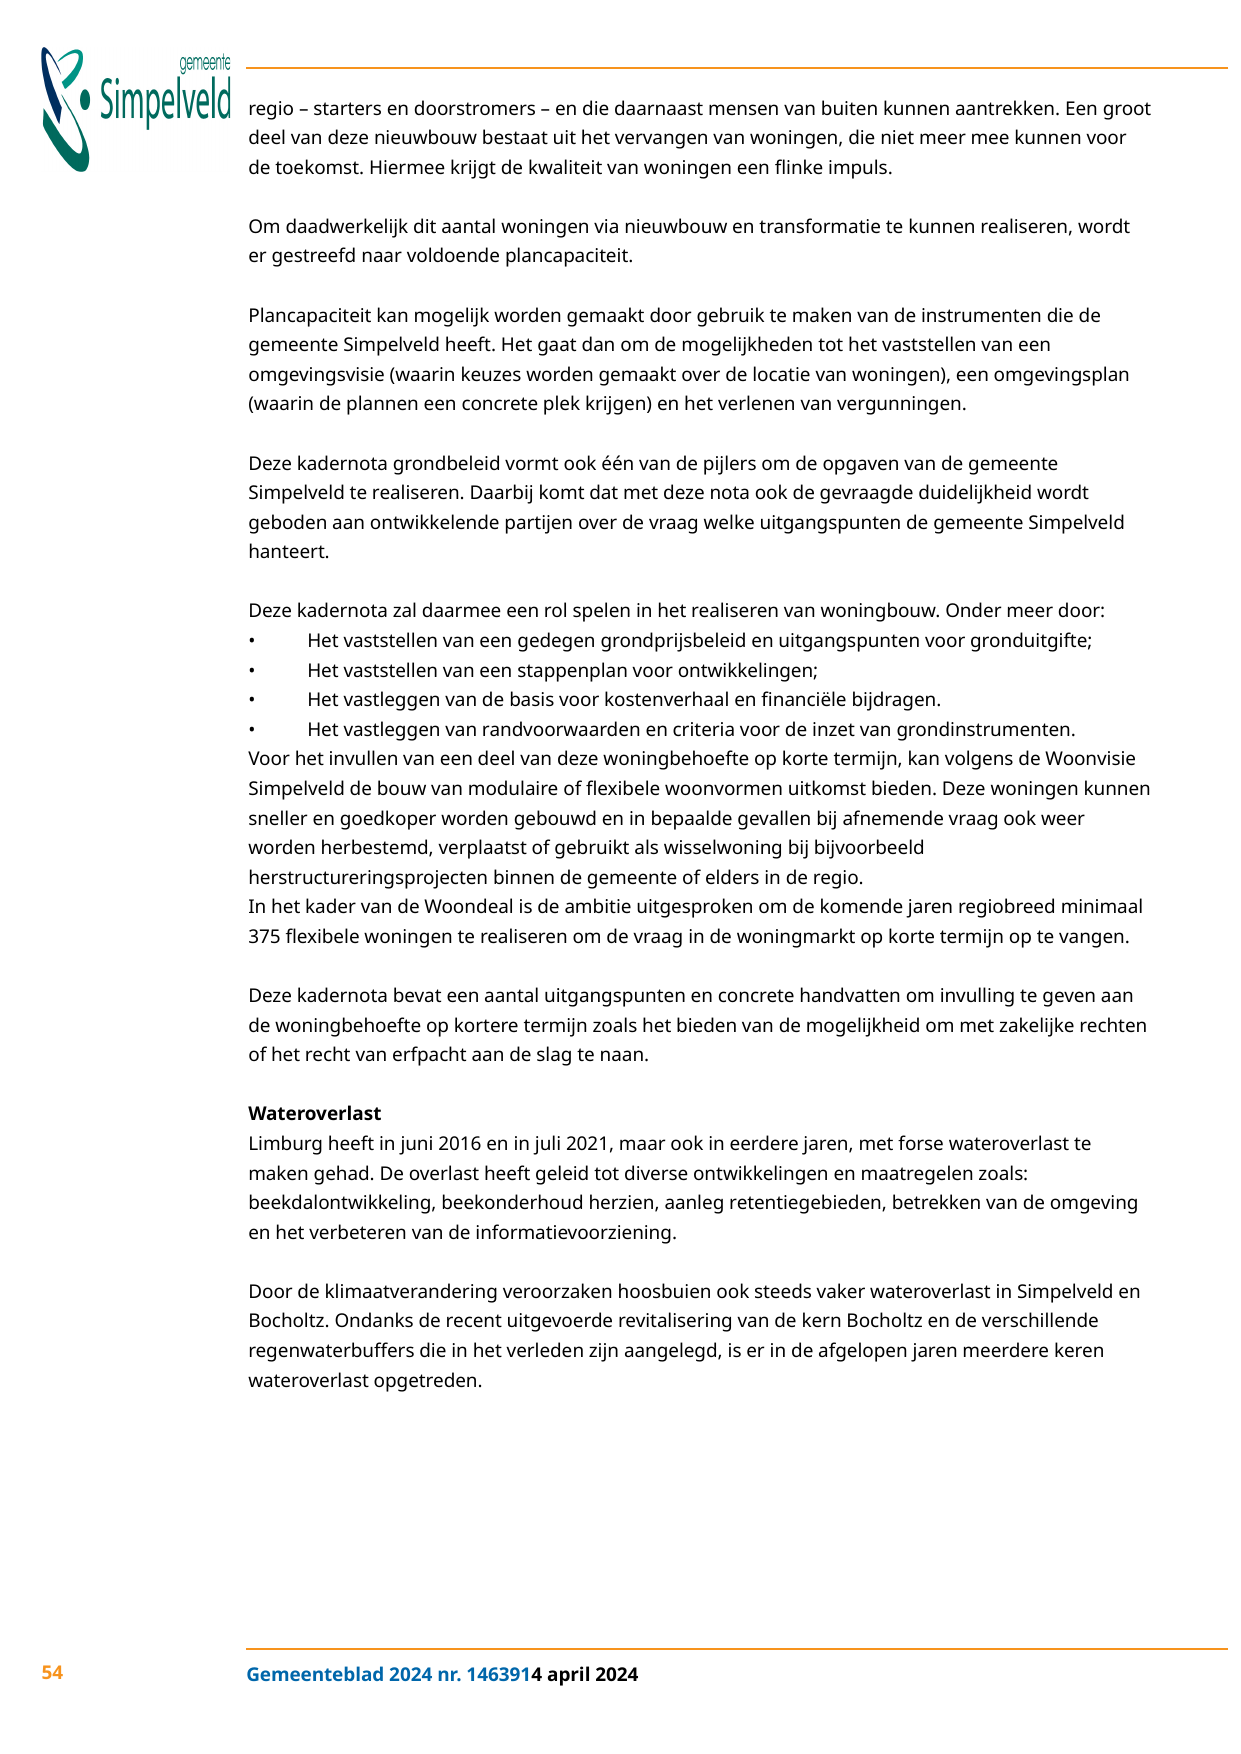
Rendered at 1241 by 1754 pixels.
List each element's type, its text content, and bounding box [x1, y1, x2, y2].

text Deze kadernota grondbeleid vormt ook één van de pijlers om de opgaven van de gemeente Simpelveld te realiseren. Daarbij komt dat met deze nota ook de gevraagde duidelijkheid wordt geboden aan ontwikkelende partijen over de vraag welke uitgangspunten de gemeente Simpelveld hanteert. [248, 450, 1152, 564]
list Het vastleggen van de basis voor kostenverhaal en financiële bijdragen. [248, 686, 1152, 712]
list Het vastleggen van randvoorwaarden en criteria voor de inzet van grondinstrumenten. [248, 716, 1152, 742]
text Om daadwerkelijk dit aantal woningen via nieuwbouw en transformatie te kunnen realiseren, wordt er gestreefd naar voldoende plancapaciteit. [248, 213, 1152, 268]
text Plancapaciteit kan mogelijk worden gemaakt door gebruik te maken van de instrumenten die de gemeente Simpelveld heeft. Het gaat dan om de mogelijkheden tot het vaststellen van een omgevingsvisie (waarin keuzes worden gemaakt over de locatie van woningen), een omgevingsplan (waarin de plannen een concrete plek krijgen) en het verlenen van vergunningen. [248, 302, 1152, 416]
text Limburg heeft in juni 2016 en in juli 2021, maar ook in eerdere jaren, met forse wateroverlast te maken gehad. De overlast heeft geleid tot diverse ontwikkelingen en maatregelen zoals: beekdalontwikkeling, beekonderhoud herzien, aanleg retentiegebieden, betrekken van de omgeving en het verbeteren van de informatievoorziening. [248, 1130, 1152, 1245]
text Door de klimaatverandering veroorzaken hoosbuien ook steeds vaker wateroverlast in Simpelveld en Bocholtz. Ondanks de recent uitgevoerde revitalisering van de kern Bocholtz en de verschillende regenwaterbuffers die in het verleden zijn aangelegd, is er in de afgelopen jaren meerdere keren wateroverlast opgetreden. [248, 1278, 1152, 1393]
text Wateroverlast [248, 1101, 1152, 1126]
text regio – starters en doorstromers – en die daarnaast mensen van buiten kunnen aantrekken. Een groot deel van deze nieuwbouw bestaat uit het vervangen van woningen, die niet meer mee kunnen voor de toekomst. Hiermee krijgt de kwaliteit van woningen een flinke impuls. [248, 95, 1152, 180]
picture [41, 47, 231, 172]
list Het vaststellen van een gedegen grondprijsbeleid en uitgangspunten voor gronduitgifte; [248, 627, 1152, 653]
text In het kader van de Woondeal is de ambitie uitgesproken om de komende jaren regiobreed minimaal 375 flexibele woningen te realiseren om de vraag in de woningmarkt op korte termijn op te vangen. [248, 893, 1152, 949]
list Het vaststellen van een stappenplan voor ontwikkelingen; [248, 657, 1152, 683]
text Deze kadernota bevat een aantal uitgangspunten en concrete handvatten om invulling te geven aan de woningbehoefte op kortere termijn zoals het bieden van de mogelijkheid om met zakelijke rechten of het recht van erfpacht aan de slag te naan. [248, 982, 1152, 1067]
text Voor het invullen van een deel van deze woningbehoefte op korte termijn, kan volgens de Woonvisie Simpelveld de bouw van modulaire of flexibele woonvormen uitkomst bieden. Deze woningen kunnen sneller en goedkoper worden gebouwd en in bepaalde gevallen bij afnemende vraag ook weer worden herbestemd, verplaatst of gebruikt als wisselwoning bij bijvoorbeeld herstructureringsprojecten binnen de gemeente of elders in de regio. [248, 746, 1152, 890]
text Deze kadernota zal daarmee een rol spelen in het realiseren van woningbouw. Onder meer door: [248, 598, 1152, 623]
